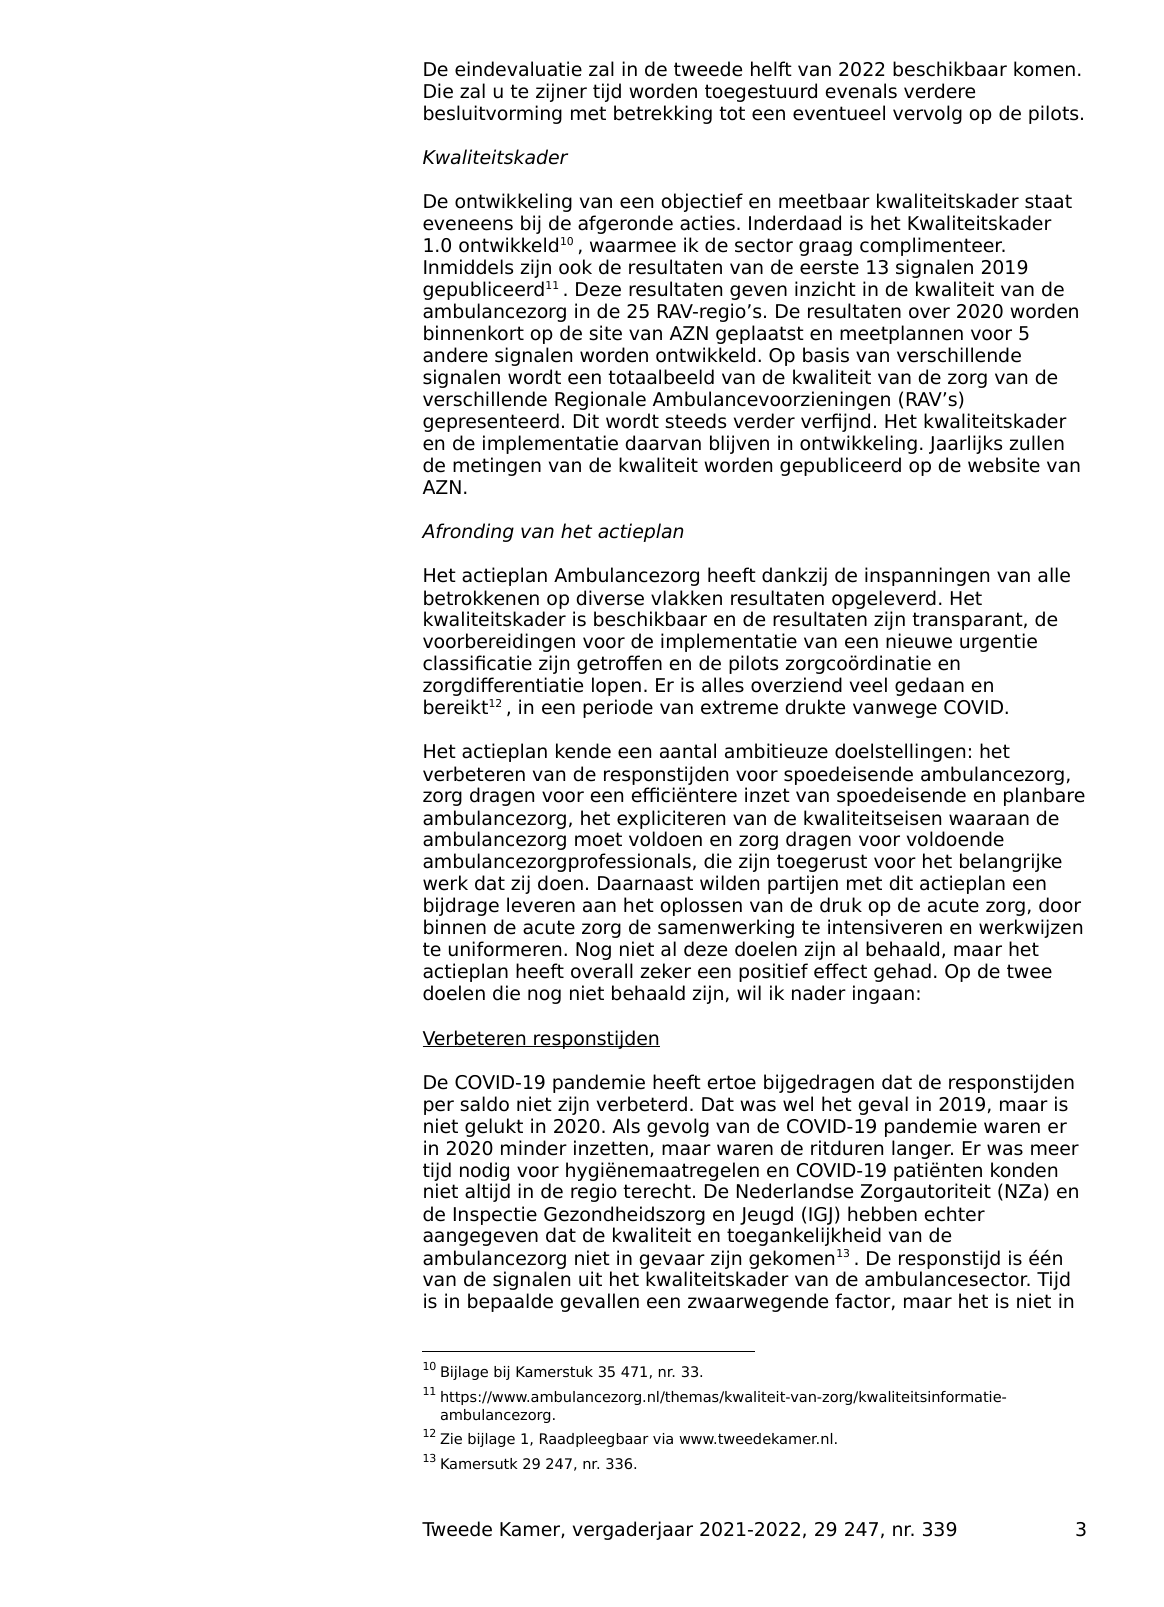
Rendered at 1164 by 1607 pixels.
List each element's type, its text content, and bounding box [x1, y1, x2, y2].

text Zie bijlage 1, Raadpleegbaar via www.tweedekamer.nl. [422, 1427, 1087, 1449]
text Bijlage bij Kamerstuk 35 471, nr. 33. [422, 1360, 1087, 1382]
text Het actieplan Ambulancezorg heeft dankzij de inspanningen van alle betrokkenen op diverse vlakken resultaten opgeleverd. Het kwaliteitskader is beschikbaar en de resultaten zijn transparant, de voorbereidingen voor de implementatie van een nieuwe urgentie classificatie zijn getroffen en de pilots zorgcoördinatie en zorgdifferentiatie lopen. Er is alles overziend veel gedaan en bereikt, in een periode van extreme drukte vanwege COVID. [422, 565, 1087, 719]
text De eindevaluatie zal in de tweede helft van 2022 beschikbaar komen. Die zal u te zijner tijd worden toegestuurd evenals verdere besluitvorming met betrekking tot een eventueel vervolg op de pilots. [422, 59, 1087, 125]
subtitle Afronding van het actieplan [422, 521, 1087, 543]
text De COVID-19 pandemie heeft ertoe bijgedragen dat de responstijden per saldo niet zijn verbeterd. Dat was wel het geval in 2019, maar is niet gelukt in 2020. Als gevolg van de COVID-19 pandemie waren er in 2020 minder inzetten, maar waren de ritduren langer. Er was meer tijd nodig voor hygiënemaatregelen en COVID-19 patiënten konden niet altijd in de regio terecht. De Nederlandse Zorgautoriteit (NZa) en de Inspectie Gezondheidszorg en Jeugd (IGJ) hebben echter aangegeven dat de kwaliteit en toegankelijkheid van de ambulancezorg niet in gevaar zijn gekomen. De responstijd is één van de signalen uit het kwaliteitskader van de ambulancesector. Tijd is in bepaalde gevallen een zwaarwegende factor, maar het is niet in [422, 1072, 1087, 1313]
subtitle Kwaliteitskader [422, 147, 1087, 169]
text Het actieplan kende een aantal ambitieuze doelstellingen: het verbeteren van de responstijden voor spoedeisende ambulancezorg, zorg dragen voor een efficiëntere inzet van spoedeisende en planbare ambulancezorg, het expliciteren van de kwaliteitseisen waaraan de ambulancezorg moet voldoen en zorg dragen voor voldoende ambulancezorgprofessionals, die zijn toegerust voor het belangrijke werk dat zij doen. Daarnaast wilden partijen met dit actieplan een bijdrage leveren aan het oplossen van de druk op de acute zorg, door binnen de acute zorg de samenwerking te intensiveren en werkwijzen te uniformeren. Nog niet al deze doelen zijn al behaald, maar het actieplan heeft overall zeker een positief effect gehad. Op de twee doelen die nog niet behaald zijn, wil ik nader ingaan: [422, 741, 1087, 1005]
text De ontwikkeling van een objectief en meetbaar kwaliteitskader staat eveneens bij de afgeronde acties. Inderdaad is het Kwaliteitskader 1.0 ontwikkeld, waarmee ik de sector graag complimenteer. Inmiddels zijn ook de resultaten van de eerste 13 signalen 2019 gepubliceerd. Deze resultaten geven inzicht in de kwaliteit van de ambulancezorg in de 25 RAV-regio’s. De resultaten over 2020 worden binnenkort op de site van AZN geplaatst en meetplannen voor 5 andere signalen worden ontwikkeld. Op basis van verschillende signalen wordt een totaalbeeld van de kwaliteit van de zorg van de verschillende Regionale Ambulancevoorzieningen (RAV’s) gepresenteerd. Dit wordt steeds verder verfijnd. Het kwaliteitskader en de implementatie daarvan blijven in ontwikkeling. Jaarlijks zullen de metingen van de kwaliteit worden gepubliceerd op de website van AZN. [422, 191, 1087, 499]
text https://www.ambulancezorg.nl/themas/kwaliteit-van-zorg/kwaliteitsinformatie-ambulancezorg. [422, 1385, 1087, 1424]
subtitle Verbeteren responstijden [422, 1027, 1087, 1049]
text Kamersutk 29 247, nr. 336. [422, 1452, 1087, 1474]
